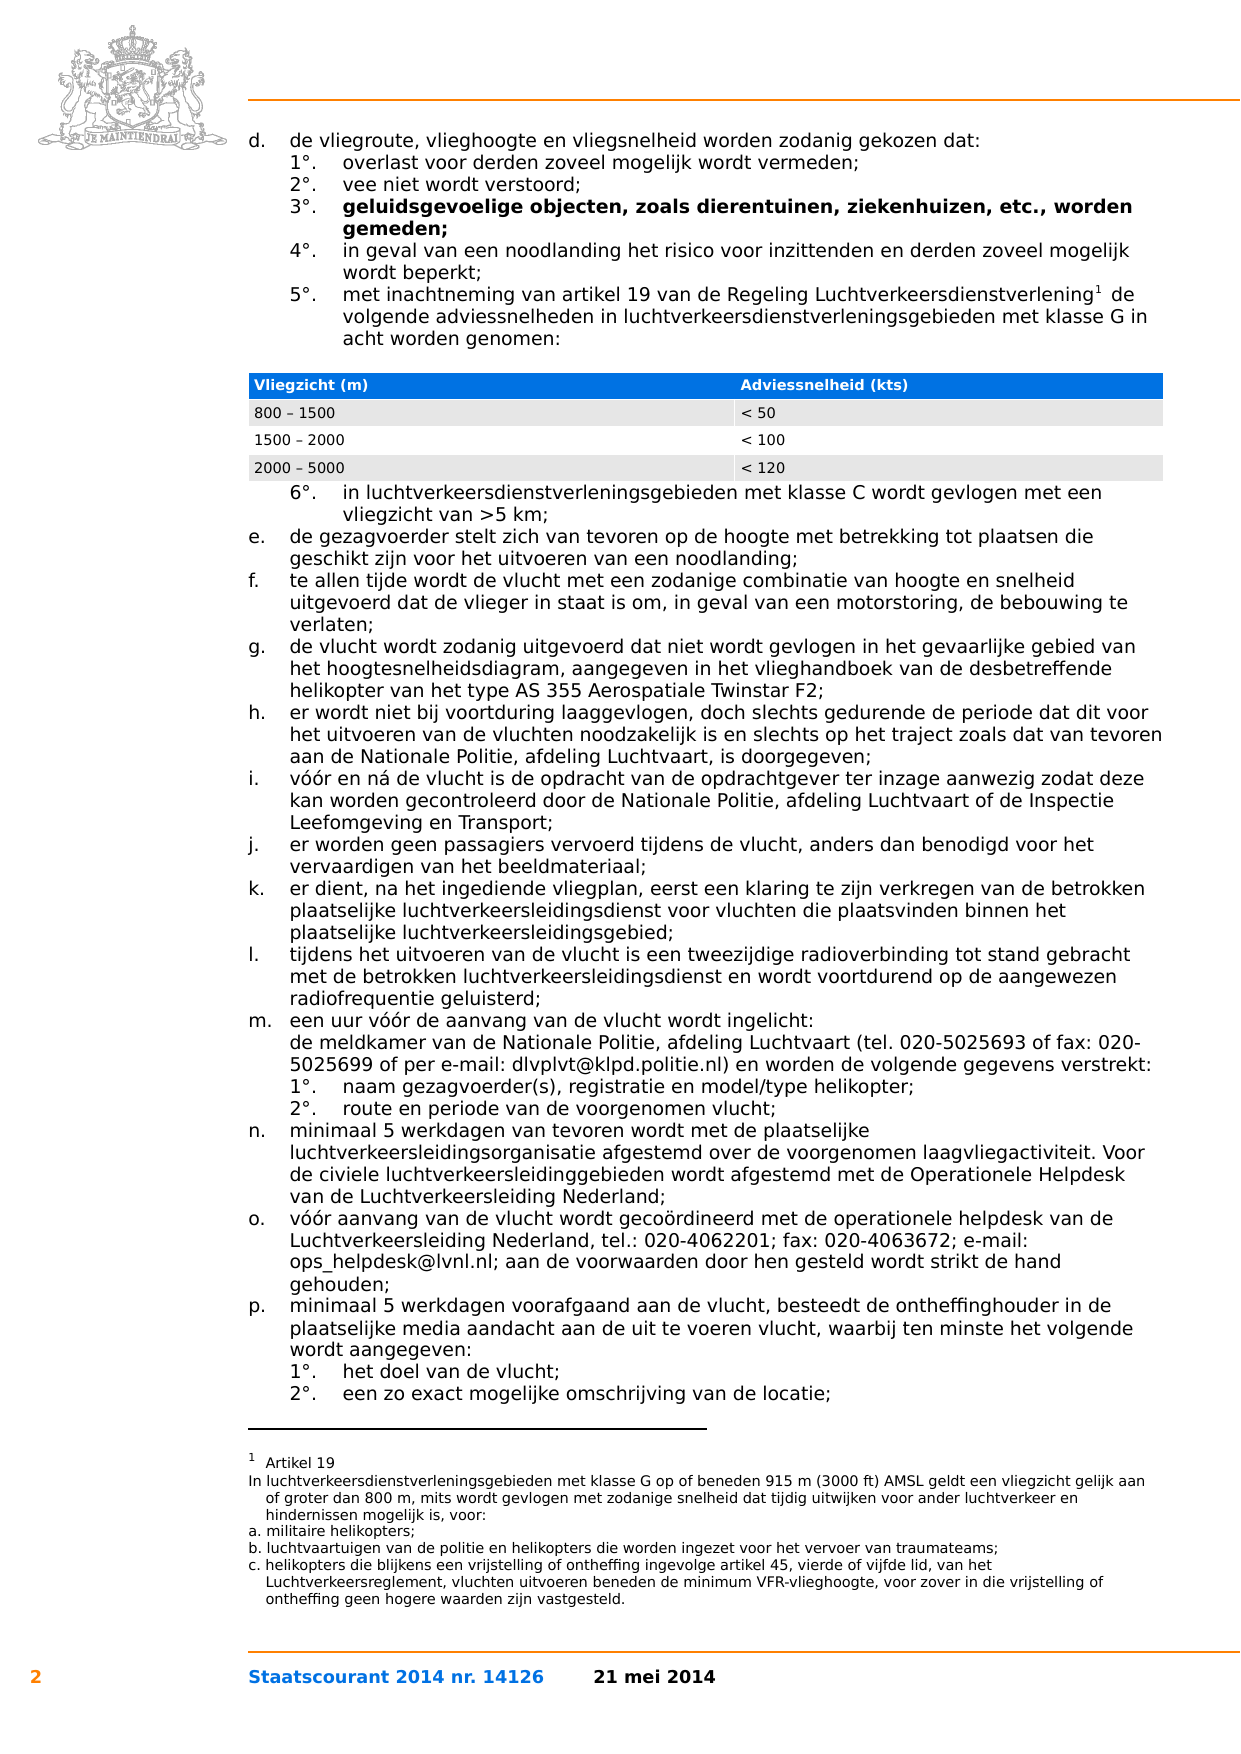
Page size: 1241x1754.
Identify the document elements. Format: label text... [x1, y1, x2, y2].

text l. tijdens het uitvoeren van de vlucht is een tweezijdige radioverbinding tot stand gebracht met de betrokken luchtverkeersleidingsdienst en wordt voortdurend op de aangewezen radiofrequentie geluisterd; [248, 944, 1163, 1010]
text 2°. vee niet wordt verstoord; [289, 174, 1163, 196]
text 1°. het doel van de vlucht; [289, 1361, 1163, 1383]
table_header Vliegzicht (m) [249, 373, 734, 399]
text f. te allen tijde wordt de vlucht met een zodanige combinatie van hoogte en snelheid uitgevoerd dat de vlieger in staat is om, in geval van een motorstoring, de bebouwing te verlaten; [248, 570, 1163, 636]
text e. de gezagvoerder stelt zich van tevoren op de hoogte met betrekking tot plaatsen die geschikt zijn voor het uitvoeren van een noodlanding; [248, 526, 1163, 570]
table_cell 1500 – 2000 [249, 428, 734, 454]
text p. minimaal 5 werkdagen voorafgaand aan de vlucht, besteedt de ontheffinghouder in de plaatselijke media aandacht aan de uit te voeren vlucht, waarbij ten minste het volgende wordt aangegeven: [248, 1295, 1163, 1361]
text m. een uur vóór de aanvang van de vlucht wordt ingelicht: [248, 1010, 1163, 1032]
text a. militaire helikopters; [248, 1523, 1163, 1540]
picture [38, 25, 227, 150]
text b. luchtvaartuigen van de politie en helikopters die worden ingezet voor het vervoer van traumateams; [248, 1540, 1163, 1557]
text h. er wordt niet bij voortduring laaggevlogen, doch slechts gedurende de periode dat dit voor het uitvoeren van de vluchten noodzakelijk is en slechts op het traject zoals dat van tevoren aan de Nationale Politie, afdeling Luchtvaart, is doorgegeven; [248, 702, 1163, 768]
text 2°. een zo exact mogelijke omschrijving van de locatie; [289, 1383, 1163, 1405]
text 6°. in luchtverkeersdienstverleningsgebieden met klasse C wordt gevlogen met een vliegzicht van >5 km; [289, 482, 1163, 526]
text n. minimaal 5 werkdagen van tevoren wordt met de plaatselijke luchtverkeersleidingsorganisatie afgestemd over de voorgenomen laagvliegactiviteit. Voor de civiele luchtverkeersleidinggebieden wordt afgestemd met de Operationele Helpdesk van de Luchtverkeersleiding Nederland; [248, 1119, 1163, 1207]
text 4°. in geval van een noodlanding het risico voor inzittenden en derden zoveel mogelijk wordt beperkt; [289, 240, 1163, 284]
text o. vóór aanvang van de vlucht wordt gecoördineerd met de operationele helpdesk van de Luchtverkeersleiding Nederland, tel.: 020-4062201; fax: 020-4063672; e-mail: ops_helpdesk@lvnl.nl; aan de voorwaarden door hen gesteld wordt strikt de hand gehouden; [248, 1207, 1163, 1295]
text In luchtverkeersdienstverleningsgebieden met klasse G op of beneden 915 m (3000 ft) AMSL geldt een vliegzicht gelijk aan of groter dan 800 m, mits wordt gevlogen met zodanige snelheid dat tijdig uitwijken voor ander luchtverkeer en hindernissen mogelijk is, voor: [248, 1473, 1163, 1523]
table_cell 2000 – 5000 [249, 455, 734, 481]
text g. de vlucht wordt zodanig uitgevoerd dat niet wordt gevlogen in het gevaarlijke gebied van het hoogtesnelheidsdiagram, aangegeven in het vlieghandboek van de desbetreffende helikopter van het type AS 355 Aerospatiale Twinstar F2; [248, 636, 1163, 702]
table_header Adviessnelheid (kts) [735, 373, 1163, 399]
text 3°. geluidsgevoelige objecten, zoals dierentuinen, ziekenhuizen, etc., worden gemeden; [289, 196, 1163, 240]
text i. vóór en ná de vlucht is de opdracht van de opdrachtgever ter inzage aanwezig zodat deze kan worden gecontroleerd door de Nationale Politie, afdeling Luchtvaart of de Inspectie Leefomgeving en Transport; [248, 768, 1163, 834]
text c. helikopters die blijkens een vrijstelling of ontheffing ingevolge artikel 45, vierde of vijfde lid, van het Luchtverkeersreglement, vluchten uitvoeren beneden de minimum VFR-vlieghoogte, voor zover in die vrijstelling of ontheffing geen hogere waarden zijn vastgesteld. [248, 1557, 1163, 1608]
text 1°. naam gezagvoerder(s), registratie en model/type helikopter; [289, 1076, 1163, 1098]
text 2°. route en periode van de voorgenomen vlucht; [289, 1098, 1163, 1119]
table_cell < 120 [735, 455, 1163, 481]
text 5°. met inachtneming van artikel 19 van de Regeling Luchtverkeersdienstverlening de volgende adviessnelheden in luchtverkeersdienstverleningsgebieden met klasse G in acht worden genomen: [289, 284, 1163, 350]
text de meldkamer van de Nationale Politie, afdeling Luchtvaart (tel. 020-5025693 of fax: 020-5025699 of per e-mail: dlvplvt@klpd.politie.nl) en worden de volgende gegevens verstrekt: [289, 1032, 1163, 1076]
text 1°. overlast voor derden zoveel mogelijk wordt vermeden; [289, 152, 1163, 174]
table_cell < 100 [735, 428, 1163, 454]
text d. de vliegroute, vlieghoogte en vliegsnelheid worden zodanig gekozen dat: [248, 130, 1163, 152]
text Artikel 19 [248, 1451, 1163, 1473]
text k. er dient, na het ingediende vliegplan, eerst een klaring te zijn verkregen van de betrokken plaatselijke luchtverkeersleidingsdienst voor vluchten die plaatsvinden binnen het plaatselijke luchtverkeersleidingsgebied; [248, 878, 1163, 944]
table_cell < 50 [735, 400, 1163, 426]
text j. er worden geen passagiers vervoerd tijdens de vlucht, anders dan benodigd voor het vervaardigen van het beeldmateriaal; [248, 834, 1163, 878]
table_cell 800 – 1500 [249, 400, 734, 426]
